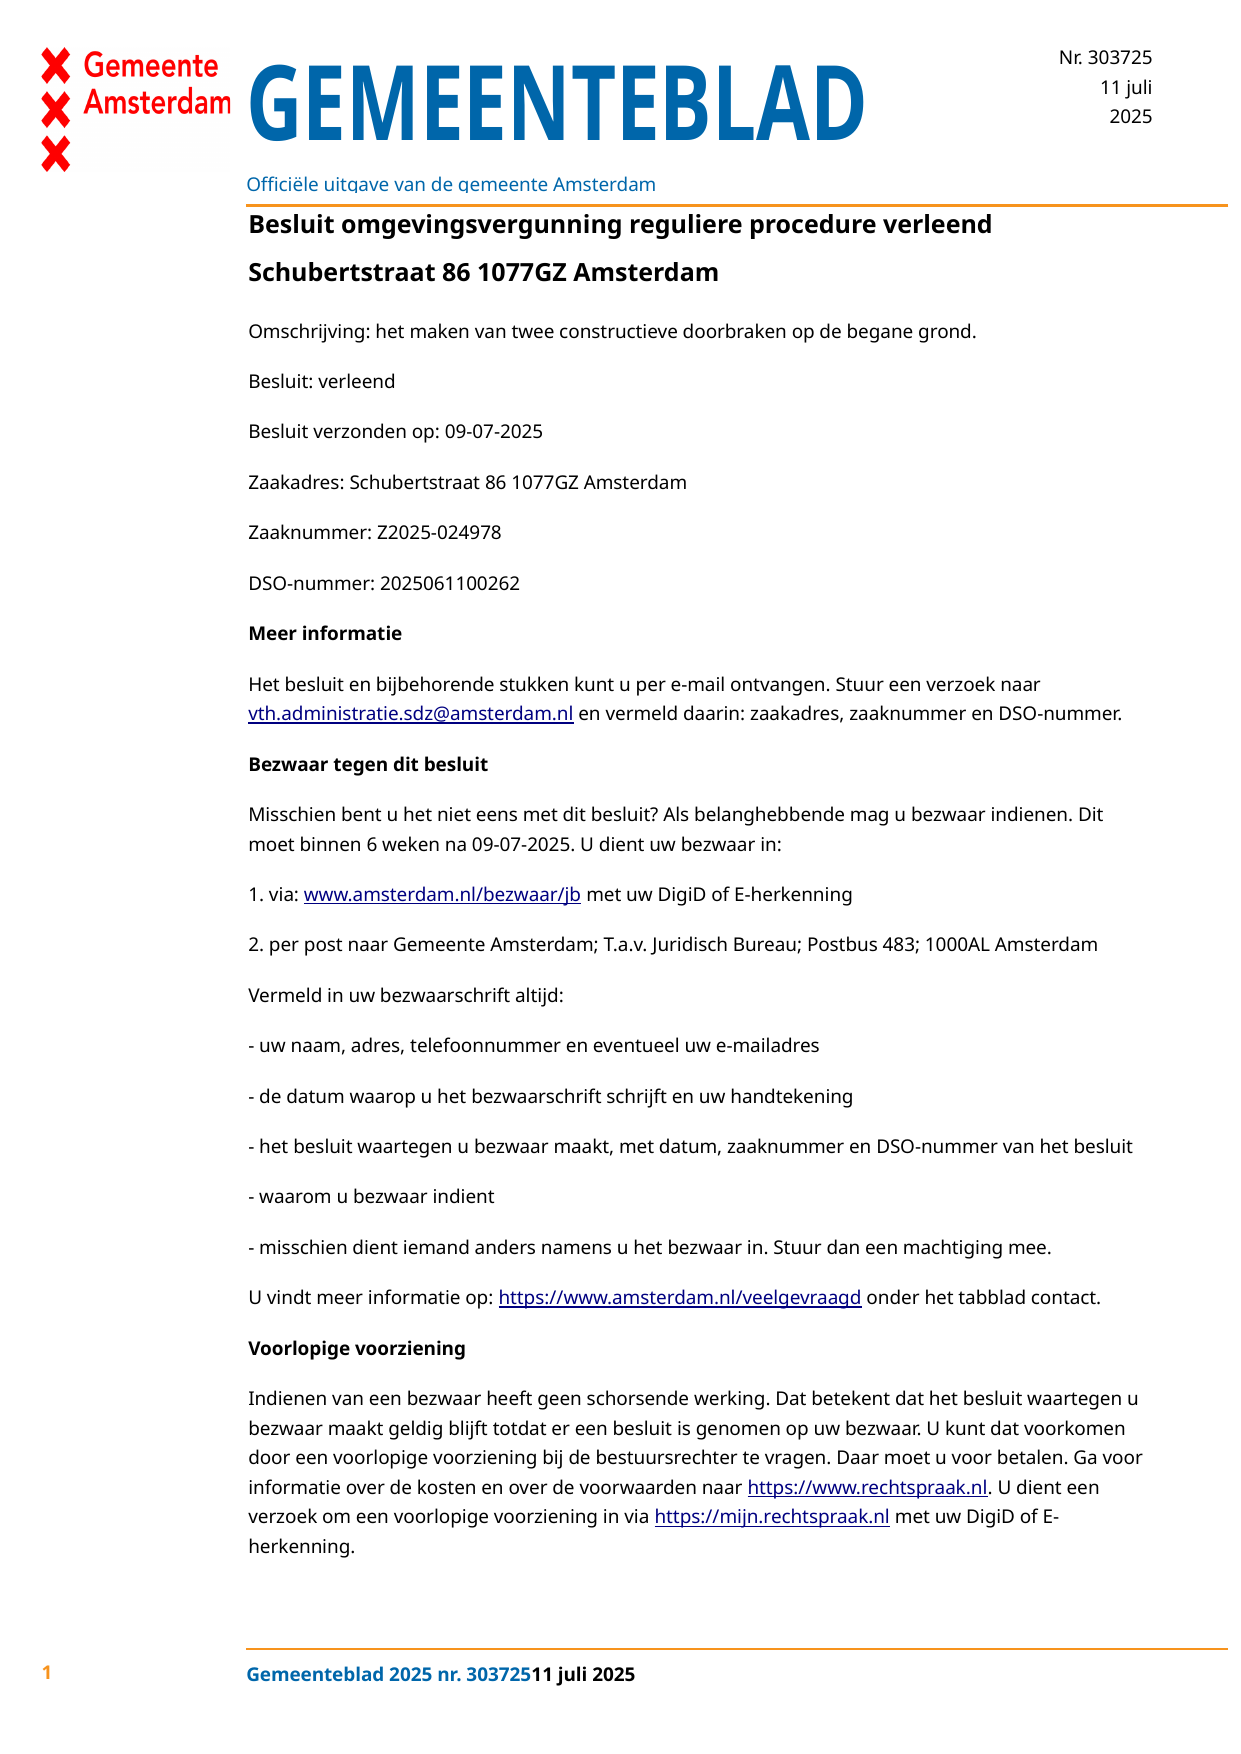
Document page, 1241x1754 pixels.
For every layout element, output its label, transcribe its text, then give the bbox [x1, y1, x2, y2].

text Indienen van een bezwaar heeft geen schorsende werking. Dat betekent dat het besluit waartegen u bezwaar maakt geldig blijft totdat er een besluit is genomen op uw bezwaar. U kunt dat voorkomen door een voorlopige voorziening bij de bestuursrechter te vragen. Daar moet u voor betalen. Ga voor informatie over de kosten en over de voorwaarden naar https://www.rechtspraak.nl. U dient een verzoek om een voorlopige voorziening in via https://mijn.rechtspraak.nl met uw DigiD of E-herkenning. [248, 1385, 1152, 1559]
text Zaakadres: Schubertstraat 86 1077GZ Amsterdam [248, 469, 1152, 495]
picture [41, 47, 231, 172]
text Misschien bent u het niet eens met dit besluit? Als belanghebbende mag u bezwaar indienen. Dit moet binnen 6 weken na 09-07-2025. U dient uw bezwaar in: [248, 801, 1152, 857]
text - de datum waarop u het bezwaarschrift schrijft en uw handtekening [248, 1083, 1152, 1109]
text 1. via: www.amsterdam.nl/bezwaar/jb met uw DigiD of E-herkenning [248, 881, 1152, 907]
text U vindt meer informatie op: https://www.amsterdam.nl/veelgevraagd onder het tabblad contact. [248, 1284, 1152, 1310]
text Meer informatie [248, 620, 1152, 646]
text Besluit verzonden op: 09-07-2025 [248, 419, 1152, 444]
text Besluit omgevingsvergunning reguliere procedure verleend Schubertstraat 86 1077GZ Amsterdam [248, 207, 1152, 288]
text Omschrijving: het maken van twee constructieve doorbraken op de begane grond. [248, 318, 1152, 344]
text Vermeld in uw bezwaarschrift altijd: [248, 982, 1152, 1008]
text Het besluit en bijbehorende stukken kunt u per e-mail ontvangen. Stuur een verzoek naar vth.administratie.sdz@amsterdam.nl en vermeld daarin: zaakadres, zaaknummer en DSO-nummer. [248, 671, 1152, 726]
text - uw naam, adres, telefoonnummer en eventueel uw e-mailadres [248, 1032, 1152, 1058]
text Zaaknummer: Z2025-024978 [248, 519, 1152, 545]
text - misschien dient iemand anders namens u het bezwaar in. Stuur dan een machtiging mee. [248, 1234, 1152, 1260]
text Besluit: verleend [248, 368, 1152, 394]
text - het besluit waartegen u bezwaar maakt, met datum, zaaknummer en DSO-nummer van het besluit [248, 1133, 1152, 1159]
text - waarom u bezwaar indient [248, 1184, 1152, 1209]
text DSO-nummer: 2025061100262 [248, 570, 1152, 596]
text 2. per post naar Gemeente Amsterdam; T.a.v. Juridisch Bureau; Postbus 483; 1000AL Amsterdam [248, 932, 1152, 957]
text Voorlopige voorziening [248, 1335, 1152, 1361]
text Bezwaar tegen dit besluit [248, 751, 1152, 777]
